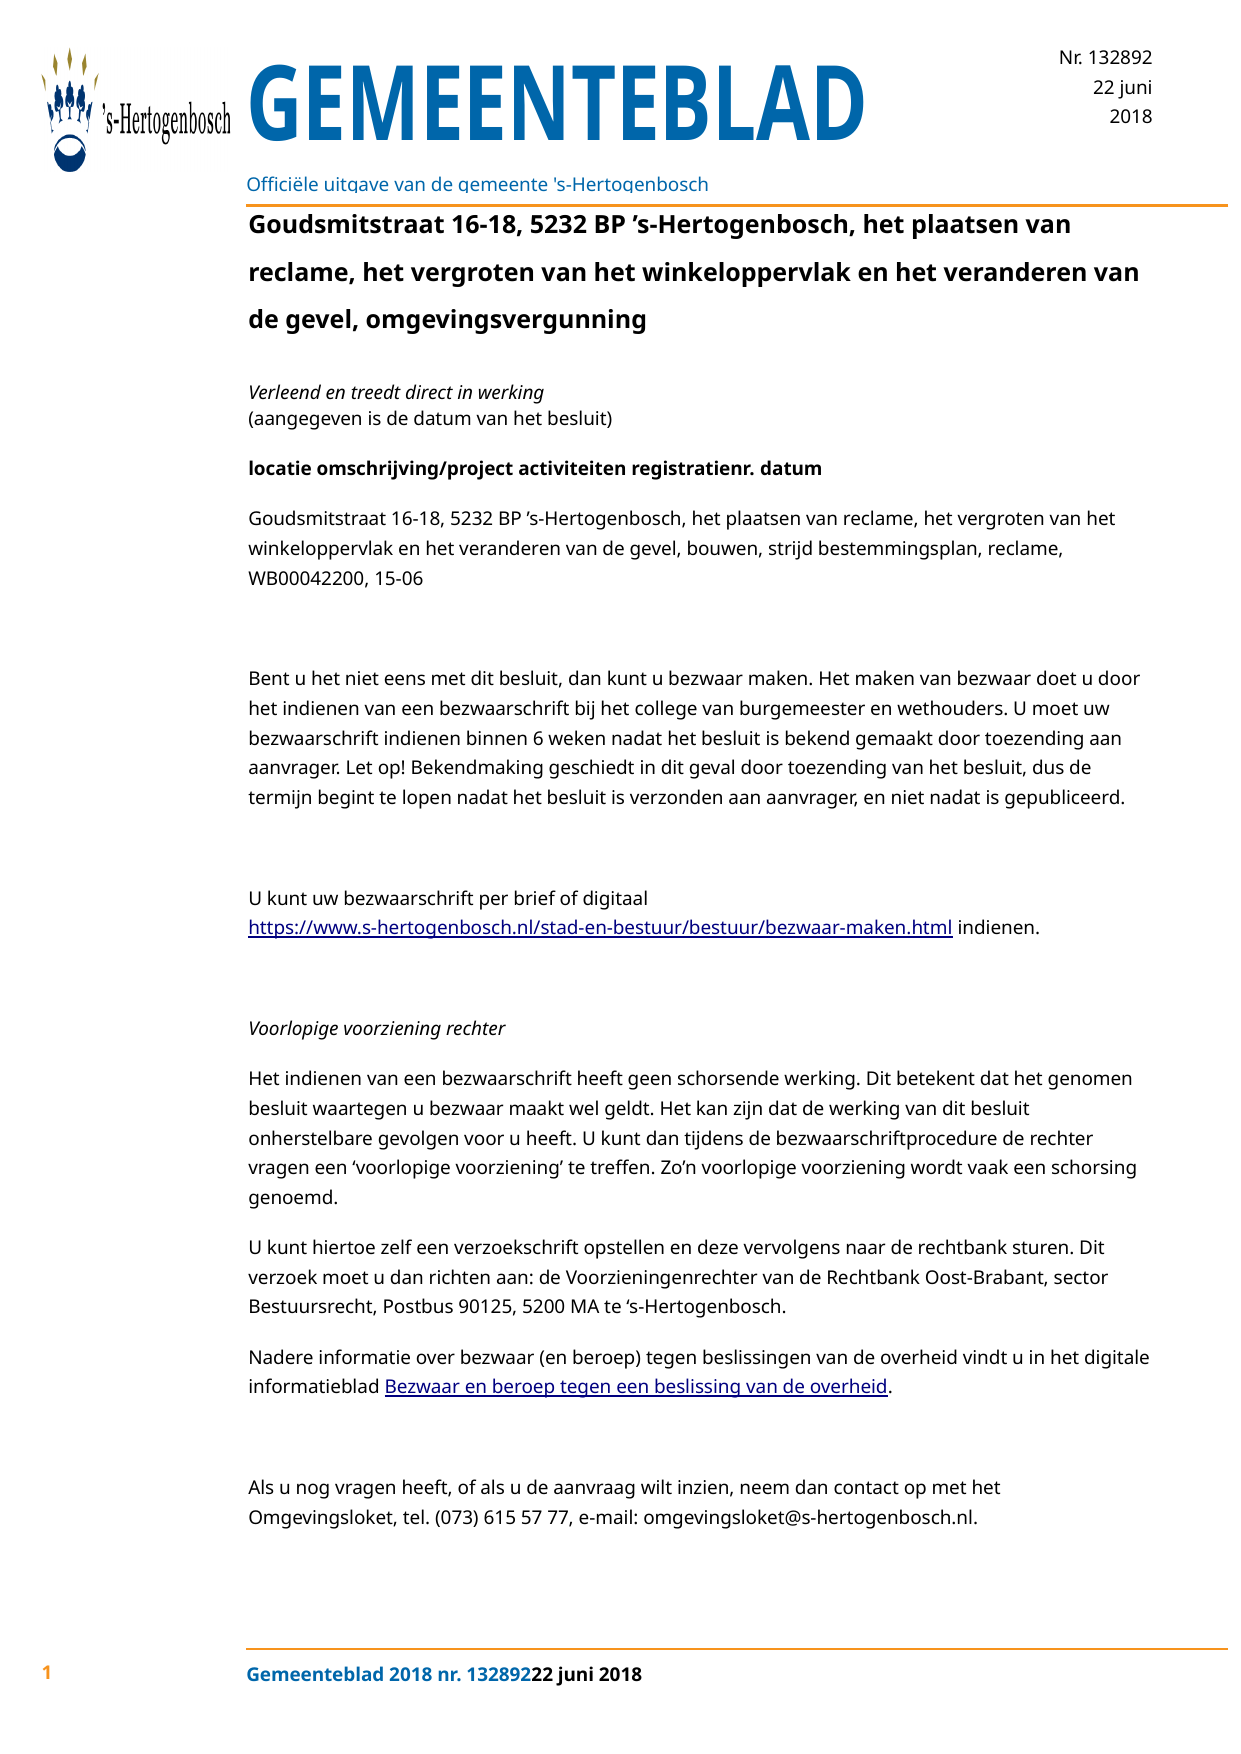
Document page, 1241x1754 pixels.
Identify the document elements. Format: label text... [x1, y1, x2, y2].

picture [41, 47, 231, 172]
text U kunt uw bezwaarschrift per brief of digitaal https://www.s-hertogenbosch.nl/stad-en-bestuur/bestuur/bezwaar-maken.html indienen. [248, 885, 1152, 940]
text locatie omschrijving/project activiteiten registratienr. datum [248, 455, 1152, 481]
text Als u nog vragen heeft, of als u de aanvraag wilt inzien, neem dan contact op met het Omgevingsloket, tel. (073) 615 57 77, e-mail: omgevingsloket@s-hertogenbosch.nl. [248, 1474, 1152, 1530]
text U kunt hiertoe zelf een verzoekschrift opstellen en deze vervolgens naar de rechtbank sturen. Dit verzoek moet u dan richten aan: de Voorzieningenrechter van de Rechtbank Oost-Brabant, sector Bestuursrecht, Postbus 90125, 5200 MA te ‘s-Hertogenbosch. [248, 1234, 1152, 1319]
text Het indienen van een bezwaarschrift heeft geen schorsende werking. Dit betekent dat het genomen besluit waartegen u bezwaar maakt wel geldt. Het kan zijn dat de werking van dit besluit onherstelbare gevolgen voor u heeft. U kunt dan tijdens de bezwaarschriftprocedure de rechter vragen een ‘voorlopige voorziening’ te treffen. Zo’n voorlopige voorziening wordt vaak een schorsing genoemd. [248, 1066, 1152, 1210]
text Nadere informatie over bezwaar (en beroep) tegen beslissingen van de overheid vindt u in het digitale informatieblad Bezwaar en beroep tegen een beslissing van de overheid. [248, 1344, 1152, 1399]
text Voorlopige voorziening rechter [248, 1015, 1152, 1041]
text Bent u het niet eens met dit besluit, dan kunt u bezwaar maken. Het maken van bezwaar doet u door het indienen van een bezwaarschrift bij het college van burgemeester en wethouders. U moet uw bezwaarschrift indienen binnen 6 weken nadat het besluit is bekend gemaakt door toezending aan aanvrager. Let op! Bekendmaking geschiedt in dit geval door toezending van het besluit, dus de termijn begint te lopen nadat het besluit is verzonden aan aanvrager, en niet nadat is gepubliceerd. [248, 666, 1152, 810]
text (aangegeven is de datum van het besluit) [248, 405, 1152, 431]
text Goudsmitstraat 16-18, 5232 BP ’s-Hertogenbosch, het plaatsen van reclame, het vergroten van het winkeloppervlak en het veranderen van de gevel, omgevingsvergunning [248, 207, 1152, 336]
text Goudsmitstraat 16-18, 5232 BP ’s-Hertogenbosch, het plaatsen van reclame, het vergroten van het winkeloppervlak en het veranderen van de gevel, bouwen, strijd bestemmingsplan, reclame, WB00042200, 15-06 [248, 506, 1152, 591]
text Verleend en treedt direct in werking [248, 379, 1152, 405]
